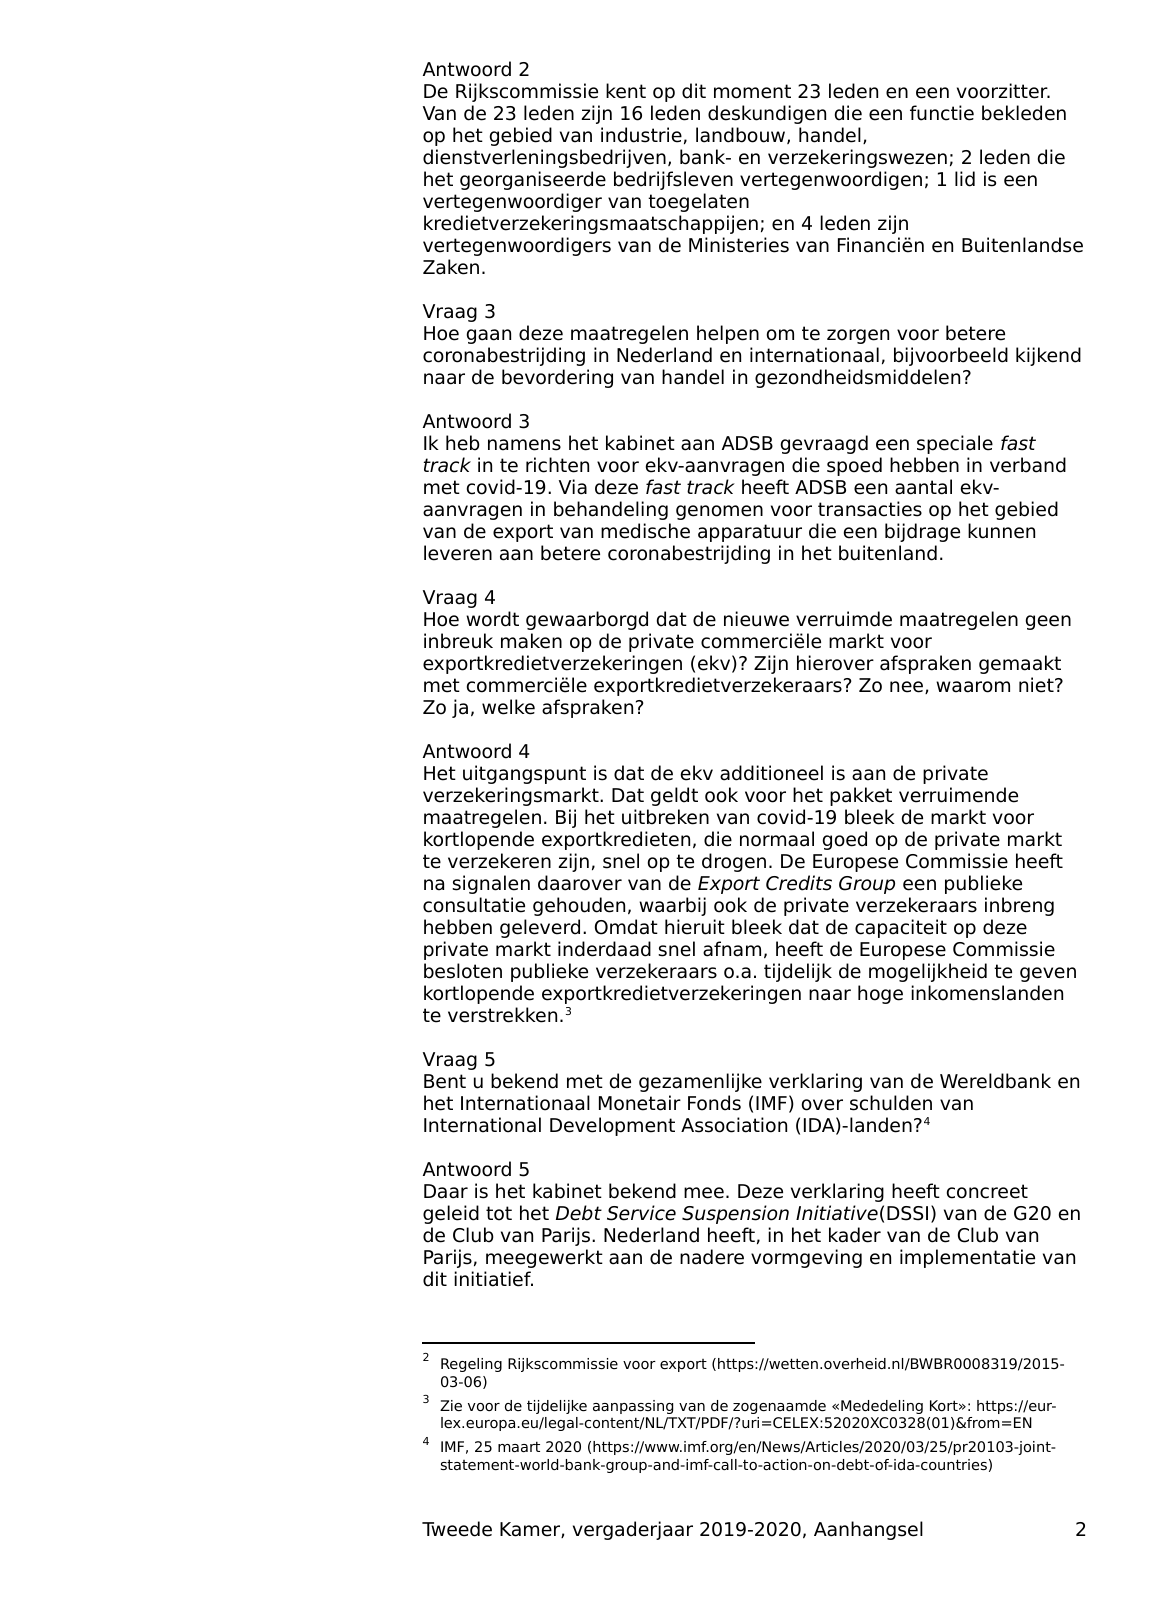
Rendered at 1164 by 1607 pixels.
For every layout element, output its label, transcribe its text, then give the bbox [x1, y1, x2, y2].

text Antwoord 3 [422, 411, 1087, 433]
text Antwoord 5 [422, 1159, 1087, 1181]
text Antwoord 4 [422, 741, 1087, 763]
text Hoe gaan deze maatregelen helpen om te zorgen voor betere coronabestrijding in Nederland en internationaal, bijvoorbeeld kijkend naar de bevordering van handel in gezondheidsmiddelen? [422, 323, 1087, 389]
text Daar is het kabinet bekend mee. Deze verklaring heeft concreet geleid tot het Debt Service Suspension Initiative(DSSI) van de G20 en de Club van Parijs. Nederland heeft, in het kader van de Club van Parijs, meegewerkt aan de nadere vormgeving en implementatie van dit initiatief. [422, 1181, 1087, 1291]
text Hoe wordt gewaarborgd dat de nieuwe verruimde maatregelen geen inbreuk maken op de private commerciële markt voor exportkredietverzekeringen (ekv)? Zijn hierover afspraken gemaakt met commerciële exportkredietverzekeraars? Zo nee, waarom niet? Zo ja, welke afspraken? [422, 609, 1087, 719]
text Vraag 5 [422, 1049, 1087, 1071]
text Het uitgangspunt is dat de ekv additioneel is aan de private verzekeringsmarkt. Dat geldt ook voor het pakket verruimende maatregelen. Bij het uitbreken van covid-19 bleek de markt voor kortlopende exportkredieten, die normaal goed op de private markt te verzekeren zijn, snel op te drogen. De Europese Commissie heeft na signalen daarover van de Export Credits Group een publieke consultatie gehouden, waarbij ook de private verzekeraars inbreng hebben geleverd. Omdat hieruit bleek dat de capaciteit op deze private markt inderdaad snel afnam, heeft de Europese Commissie besloten publieke verzekeraars o.a. tijdelijk de mogelijkheid te geven kortlopende exportkredietverzekeringen naar hoge inkomenslanden te verstrekken. [422, 763, 1087, 1027]
text Zie voor de tijdelijke aanpassing van de zogenaamde «Mededeling Kort»: https://eur-lex.europa.eu/legal-content/NL/TXT/PDF/?uri=CELEX:52020XC0328(01)&from=EN [422, 1393, 1087, 1432]
text De Rijkscommissie kent op dit moment 23 leden en een voorzitter. Van de 23 leden zijn 16 leden deskundigen die een functie bekleden op het gebied van industrie, landbouw, handel, dienstverleningsbedrijven, bank- en verzekeringswezen; 2 leden die het georganiseerde bedrijfsleven vertegenwoordigen; 1 lid is een vertegenwoordiger van toegelaten kredietverzekeringsmaatschappijen; en 4 leden zijn vertegenwoordigers van de Ministeries van Financiën en Buitenlandse Zaken. [422, 81, 1087, 279]
text IMF, 25 maart 2020 (https://www.imf.org/en/News/Articles/2020/03/25/pr20103-joint-statement-world-bank-group-and-imf-call-to-action-on-debt-of-ida-countries) [422, 1435, 1087, 1474]
text Antwoord 2 [422, 59, 1087, 81]
text Vraag 3 [422, 301, 1087, 323]
text Ik heb namens het kabinet aan ADSB gevraagd een speciale fast track in te richten voor ekv-aanvragen die spoed hebben in verband met covid-19. Via deze fast track heeft ADSB een aantal ekv-aanvragen in behandeling genomen voor transacties op het gebied van de export van medische apparatuur die een bijdrage kunnen leveren aan betere coronabestrijding in het buitenland. [422, 433, 1087, 565]
text Regeling Rijkscommissie voor export (https://wetten.overheid.nl/BWBR0008319/2015-03-06) [422, 1352, 1087, 1391]
text Vraag 4 [422, 587, 1087, 609]
text Bent u bekend met de gezamenlijke verklaring van de Wereldbank en het Internationaal Monetair Fonds (IMF) over schulden van International Development Association (IDA)-landen? [422, 1071, 1087, 1137]
